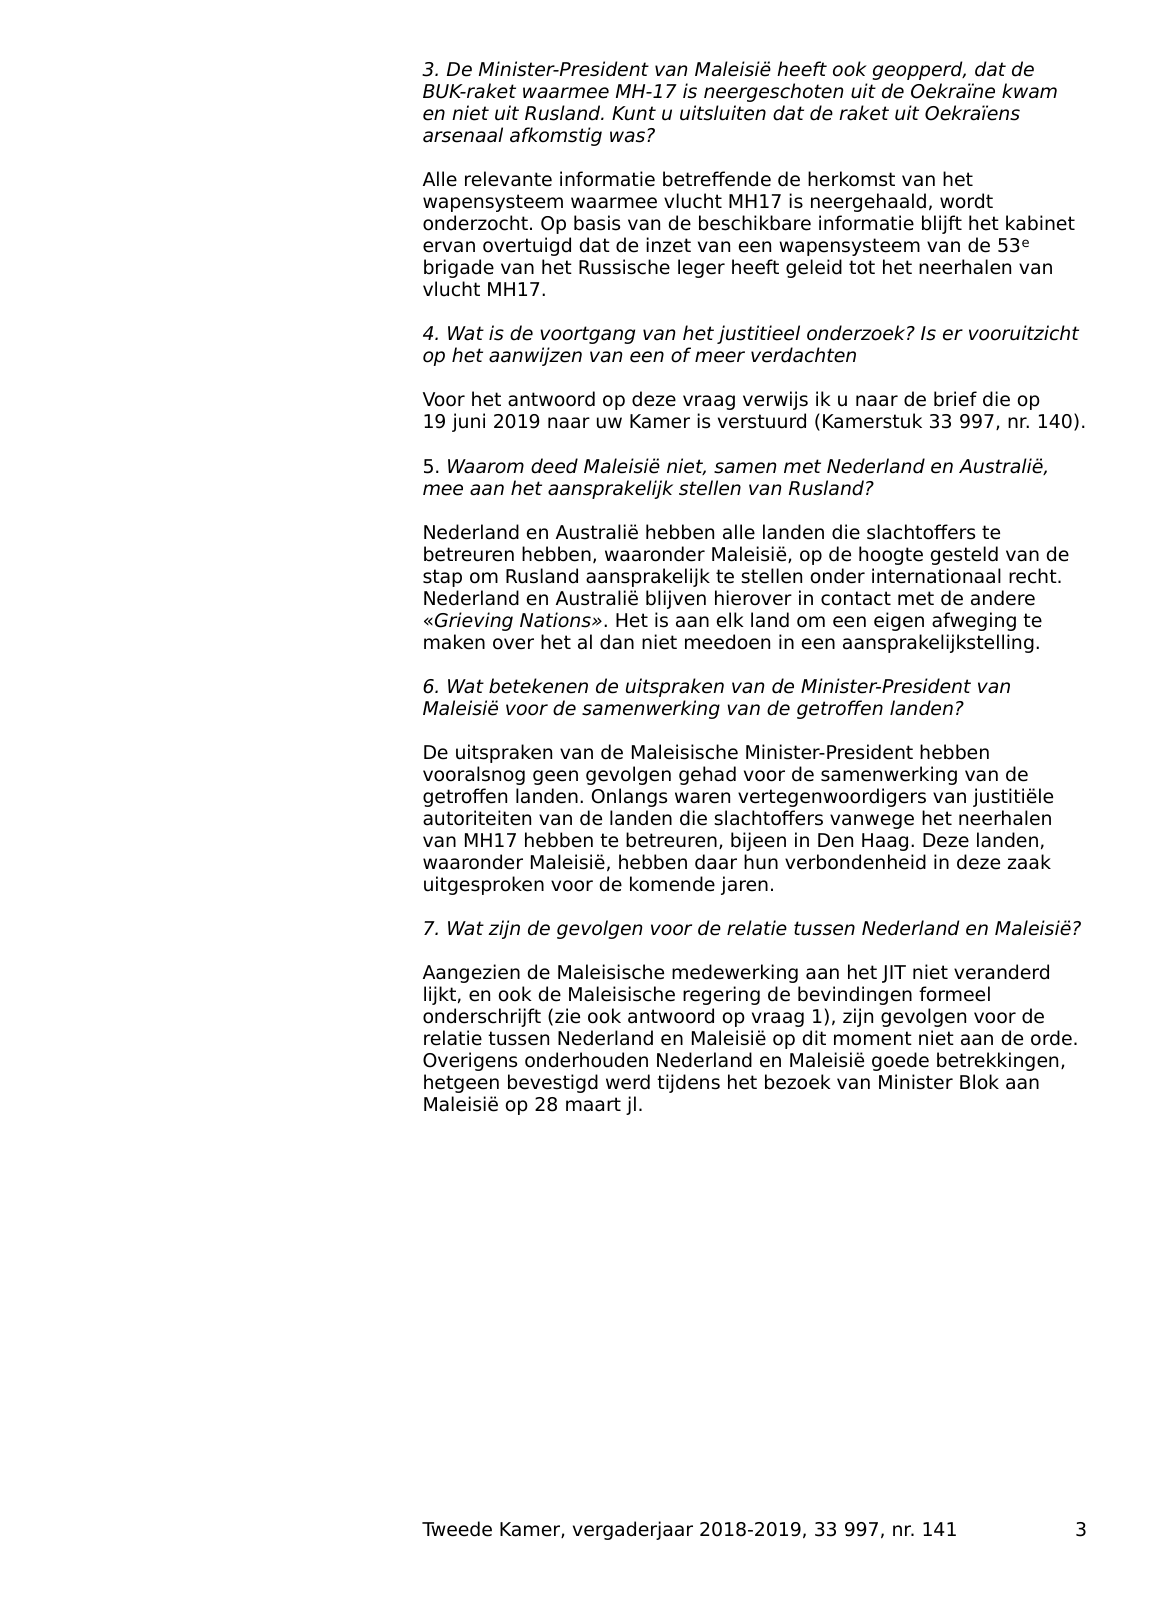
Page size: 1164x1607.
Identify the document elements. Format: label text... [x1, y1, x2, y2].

text Nederland en Australië hebben alle landen die slachtoffers te betreuren hebben, waaronder Maleisië, op de hoogte gesteld van de stap om Rusland aansprakelijk te stellen onder internationaal recht. Nederland en Australië blijven hierover in contact met de andere «Grieving Nations». Het is aan elk land om een eigen afweging te maken over het al dan niet meedoen in een aansprakelijkstelling. [422, 522, 1087, 653]
text Voor het antwoord op deze vraag verwijs ik u naar de brief die op 19 juni 2019 naar uw Kamer is verstuurd (Kamerstuk 33 997, nr. 140). [422, 389, 1087, 433]
text Aangezien de Maleisische medewerking aan het JIT niet veranderd lijkt, en ook de Maleisische regering de bevindingen formeel onderschrijft (zie ook antwoord op vraag 1), zijn gevolgen voor de relatie tussen Nederland en Maleisië op dit moment niet aan de orde. Overigens onderhouden Nederland en Maleisië goede betrekkingen, hetgeen bevestigd werd tijdens het bezoek van Minister Blok aan Maleisië op 28 maart jl. [422, 962, 1087, 1116]
text 7. Wat zijn de gevolgen voor de relatie tussen Nederland en Maleisië? [422, 918, 1087, 940]
text 5. Waarom deed Maleisië niet, samen met Nederland en Australië, mee aan het aansprakelijk stellen van Rusland? [422, 456, 1087, 499]
text Alle relevante informatie betreffende de herkomst van het wapensysteem waarmee vlucht MH17 is neergehaald, wordt onderzocht. Op basis van de beschikbare informatie blijft het kabinet ervan overtuigd dat de inzet van een wapensysteem van de 53e brigade van het Russische leger heeft geleid tot het neerhalen van vlucht MH17. [422, 169, 1087, 301]
text 4. Wat is de voortgang van het justitieel onderzoek? Is er vooruitzicht op het aanwijzen van een of meer verdachten [422, 323, 1087, 367]
text 3. De Minister-President van Maleisië heeft ook geopperd, dat de BUK-raket waarmee MH-17 is neergeschoten uit de Oekraïne kwam en niet uit Rusland. Kunt u uitsluiten dat de raket uit Oekraïens arsenaal afkomstig was? [422, 59, 1087, 147]
text De uitspraken van de Maleisische Minister-President hebben vooralsnog geen gevolgen gehad voor de samenwerking van de getroffen landen. Onlangs waren vertegenwoordigers van justitiële autoriteiten van de landen die slachtoffers vanwege het neerhalen van MH17 hebben te betreuren, bijeen in Den Haag. Deze landen, waaronder Maleisië, hebben daar hun verbondenheid in deze zaak uitgesproken voor de komende jaren. [422, 742, 1087, 896]
text 6. Wat betekenen de uitspraken van de Minister-President van Maleisië voor de samenwerking van de getroffen landen? [422, 676, 1087, 720]
